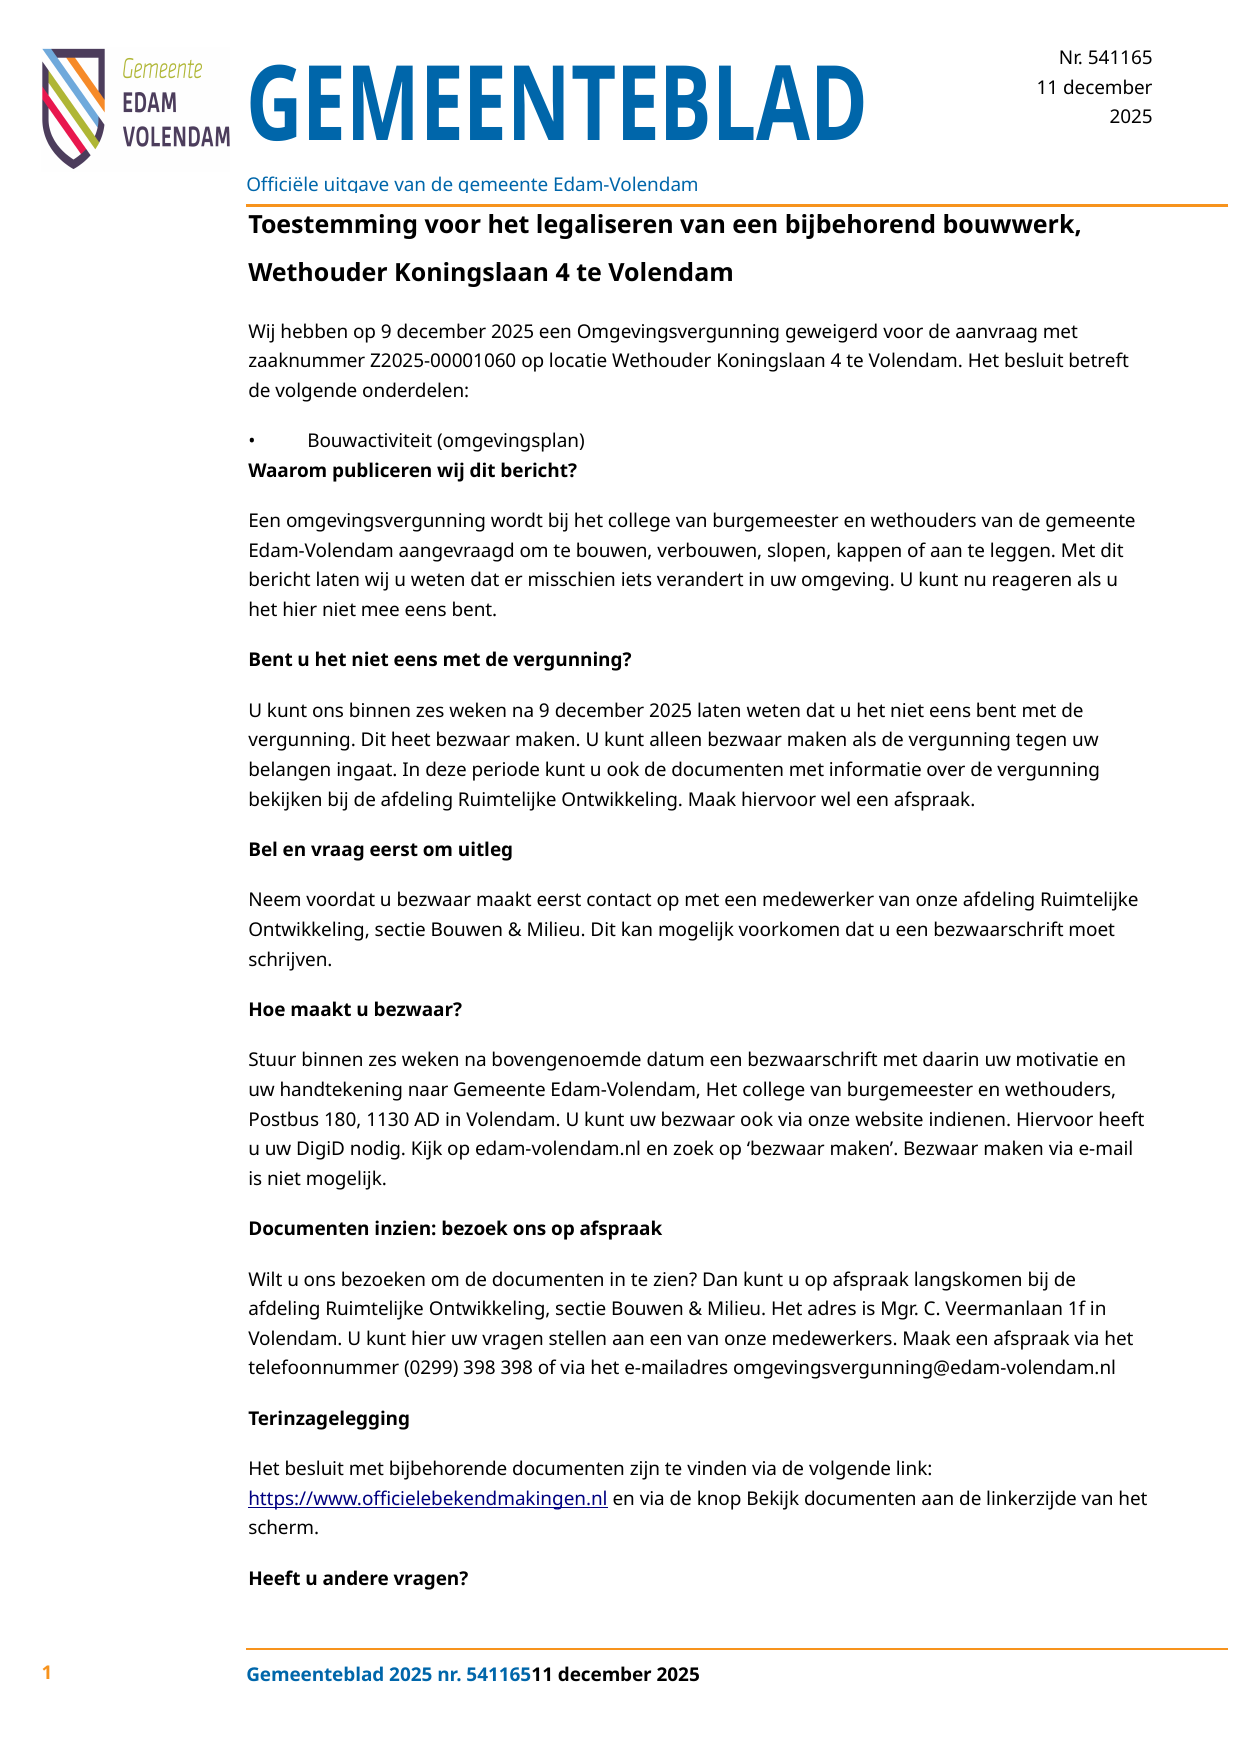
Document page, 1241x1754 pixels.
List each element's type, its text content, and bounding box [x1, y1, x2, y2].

text Wij hebben op 9 december 2025 een Omgevingsvergunning geweigerd voor de aanvraag met zaaknummer Z2025-00001060 op locatie Wethouder Koningslaan 4 te Volendam. Het besluit betreft de volgende onderdelen: [248, 318, 1152, 403]
text Hoe maakt u bezwaar? [248, 996, 1152, 1022]
picture [41, 47, 231, 172]
text Wilt u ons bezoeken om de documenten in te zien? Dan kunt u op afspraak langskomen bij de afdeling Ruimtelijke Ontwikkeling, sectie Bouwen & Milieu. Het adres is Mgr. C. Veermanlaan 1f in Volendam. U kunt hier uw vragen stellen aan een van onze medewerkers. Maak een afspraak via het telefoonnummer (0299) 398 398 of via het e-mailadres omgevingsvergunning@edam-volendam.nl [248, 1266, 1152, 1380]
text Heeft u andere vragen? [248, 1565, 1152, 1591]
list Bouwactiviteit (omgevingsplan) [248, 427, 1152, 453]
text Documenten inzien: bezoek ons op afspraak [248, 1215, 1152, 1241]
text Terinzagelegging [248, 1405, 1152, 1431]
text Bent u het niet eens met de vergunning? [248, 647, 1152, 672]
text U kunt ons binnen zes weken na 9 december 2025 laten weten dat u het niet eens bent met de vergunning. Dit heet bezwaar maken. U kunt alleen bezwaar maken als de vergunning tegen uw belangen ingaat. In deze periode kunt u ook de documenten met informatie over de vergunning bekijken bij de afdeling Ruimtelijke Ontwikkeling. Maak hiervoor wel een afspraak. [248, 697, 1152, 812]
text Het besluit met bijbehorende documenten zijn te vinden via de volgende link: https://www.officielebekendmakingen.nl en via de knop Bekijk documenten aan de linkerzijde van het scherm. [248, 1455, 1152, 1540]
text Bel en vraag eerst om uitleg [248, 836, 1152, 862]
text Neem voordat u bezwaar maakt eerst contact op met een medewerker van onze afdeling Ruimtelijke Ontwikkeling, sectie Bouwen & Milieu. Dit kan mogelijk voorkomen dat u een bezwaarschrift moet schrijven. [248, 887, 1152, 972]
text Toestemming voor het legaliseren van een bijbehorend bouwwerk, Wethouder Koningslaan 4 te Volendam [248, 207, 1152, 288]
text Stuur binnen zes weken na bovengenoemde datum een bezwaarschrift met daarin uw motivatie en uw handtekening naar Gemeente Edam-Volendam, Het college van burgemeester en wethouders, Postbus 180, 1130 AD in Volendam. U kunt uw bezwaar ook via onze website indienen. Hiervoor heeft u uw DigiD nodig. Kijk op edam-volendam.nl en zoek op ‘bezwaar maken’. Bezwaar maken via e-mail is niet mogelijk. [248, 1047, 1152, 1191]
text Een omgevingsvergunning wordt bij het college van burgemeester en wethouders van de gemeente Edam-Volendam aangevraagd om te bouwen, verbouwen, slopen, kappen of aan te leggen. Met dit bericht laten wij u weten dat er misschien iets verandert in uw omgeving. U kunt nu reageren als u het hier niet mee eens bent. [248, 507, 1152, 622]
text Waarom publiceren wij dit bericht? [248, 457, 1152, 483]
